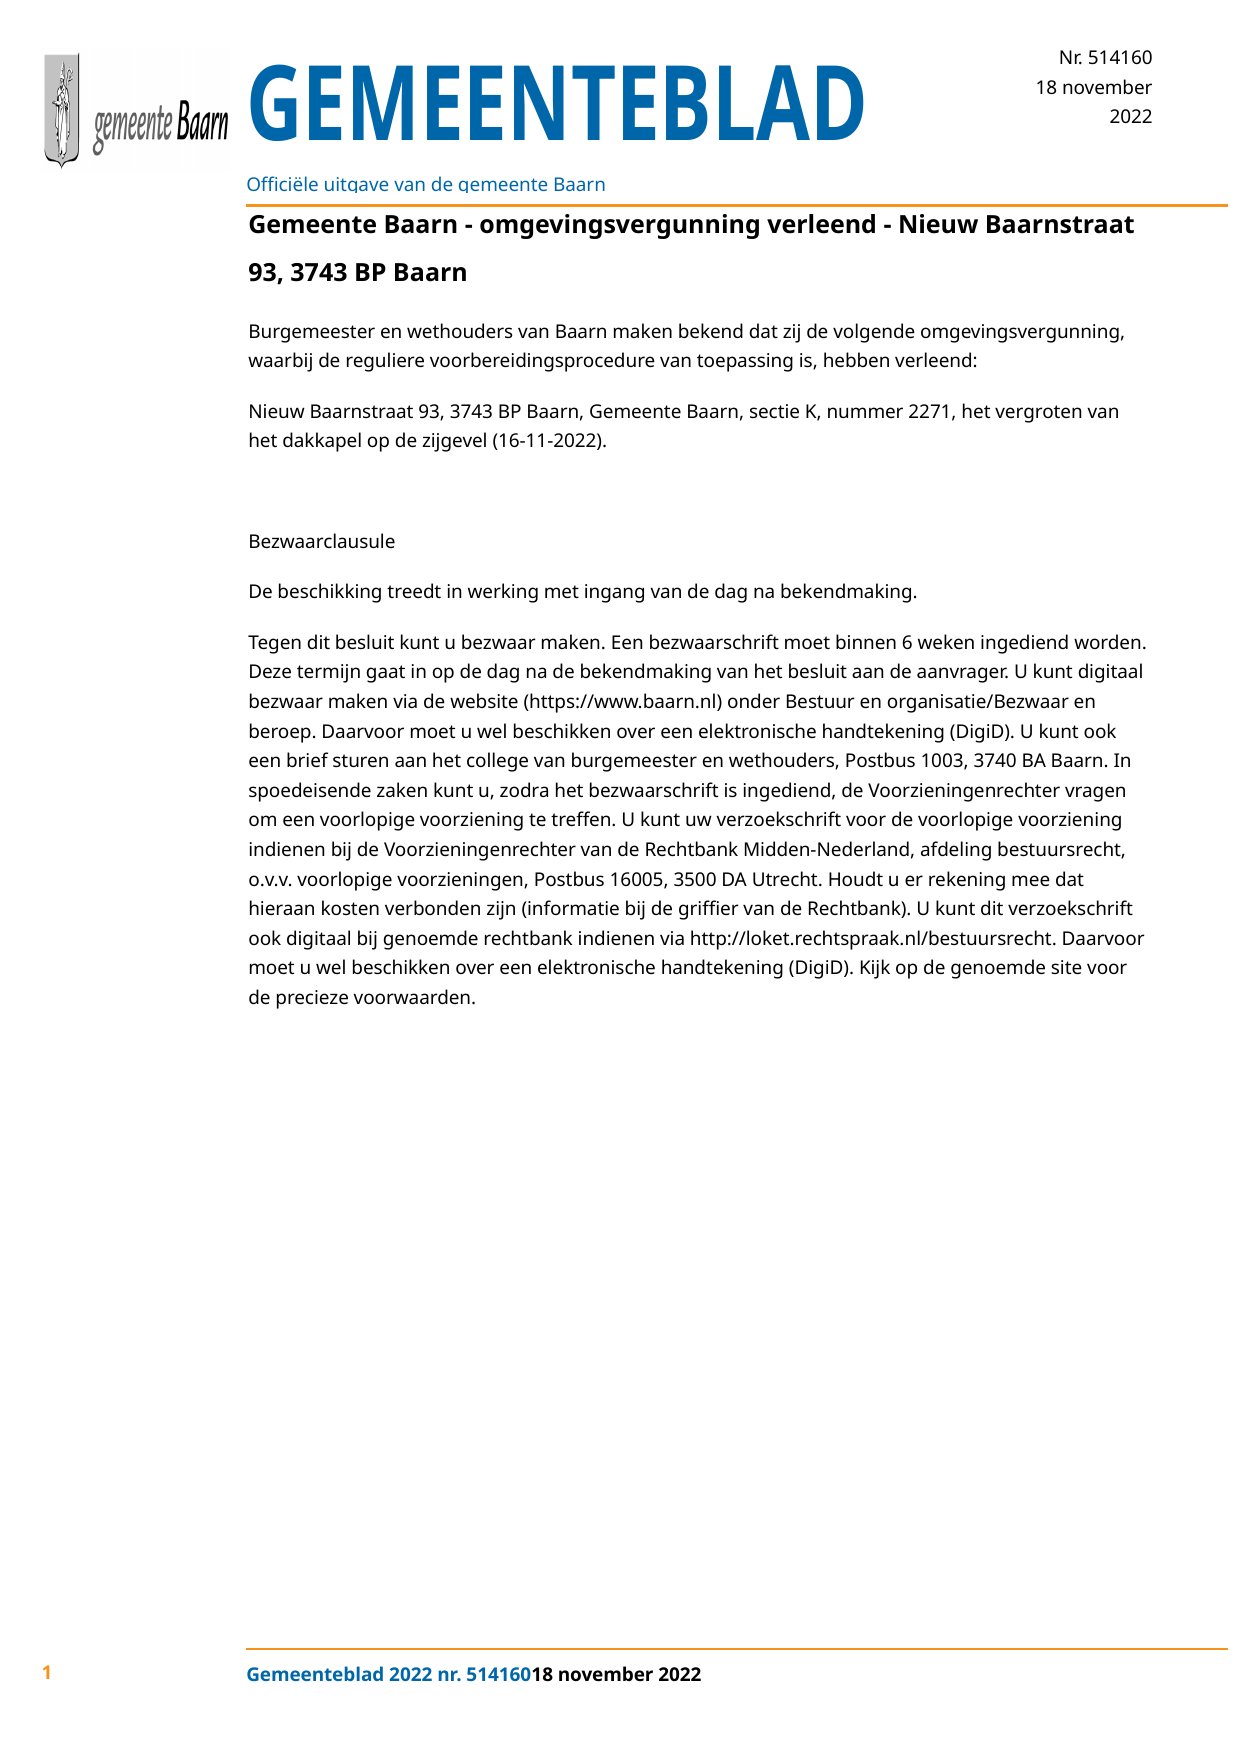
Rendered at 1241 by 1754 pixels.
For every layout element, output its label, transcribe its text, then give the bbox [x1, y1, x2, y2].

text Burgemeester en wethouders van Baarn maken bekend dat zij de volgende omgevingsvergunning, waarbij de reguliere voorbereidingsprocedure van toepassing is, hebben verleend: [248, 318, 1152, 373]
text Bezwaarclausule [248, 528, 1152, 554]
text Tegen dit besluit kunt u bezwaar maken. Een bezwaarschrift moet binnen 6 weken ingediend worden. Deze termijn gaat in op de dag na de bekendmaking van het besluit aan de aanvrager. U kunt digitaal bezwaar maken via de website (https://www.baarn.nl) onder Bestuur en organisatie/Bezwaar en beroep. Daarvoor moet u wel beschikken over een elektronische handtekening (DigiD). U kunt ook een brief sturen aan het college van burgemeester en wethouders, Postbus 1003, 3740 BA Baarn. In spoedeisende zaken kunt u, zodra het bezwaarschrift is ingediend, de Voorzieningenrechter vragen om een voorlopige voorziening te treffen. U kunt uw verzoekschrift voor de voorlopige voorziening indienen bij de Voorzieningenrechter van de Rechtbank Midden-Nederland, afdeling bestuursrecht, o.v.v. voorlopige voorzieningen, Postbus 16005, 3500 DA Utrecht. Houdt u er rekening mee dat hieraan kosten verbonden zijn (informatie bij de griffier van de Rechtbank). U kunt dit verzoekschrift ook digitaal bij genoemde rechtbank indienen via http://loket.rechtspraak.nl/bestuursrecht. Daarvoor moet u wel beschikken over een elektronische handtekening (DigiD). Kijk op de genoemde site voor de precieze voorwaarden. [248, 629, 1152, 1010]
text Gemeente Baarn - omgevingsvergunning verleend - Nieuw Baarnstraat 93, 3743 BP Baarn [248, 207, 1152, 288]
text De beschikking treedt in werking met ingang van de dag na bekendmaking. [248, 579, 1152, 604]
text Nieuw Baarnstraat 93, 3743 BP Baarn, Gemeente Baarn, sectie K, nummer 2271, het vergroten van het dakkapel op de zijgevel (16-11-2022). [248, 398, 1152, 453]
picture [41, 47, 231, 172]
